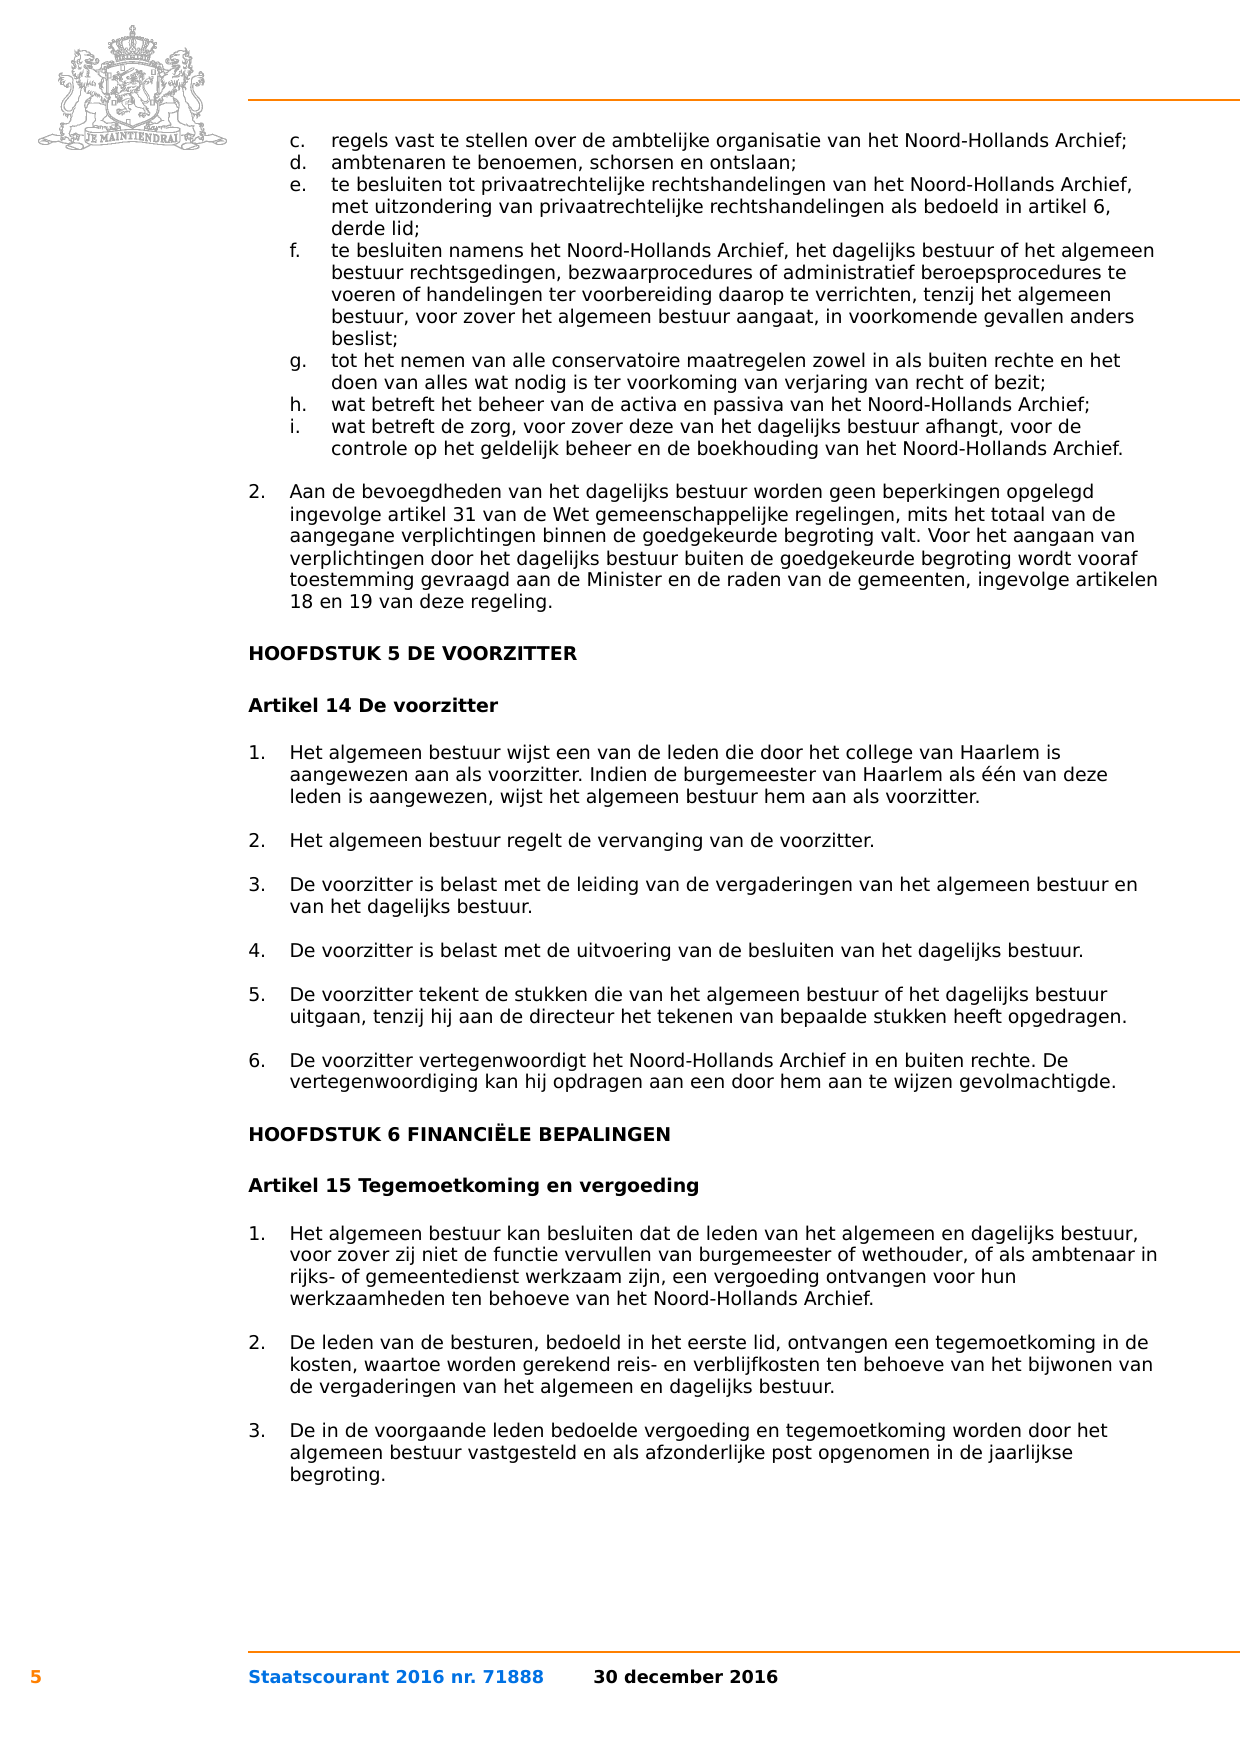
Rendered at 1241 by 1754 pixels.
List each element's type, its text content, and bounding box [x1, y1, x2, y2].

text i. wat betreft de zorg, voor zover deze van het dagelijks bestuur afhangt, voor de controle op het geldelijk beheer en de boekhouding van het Noord-Hollands Archief. [289, 416, 1163, 459]
subtitle HOOFDSTUK 5 DE VOORZITTER [248, 643, 1163, 665]
text h. wat betreft het beheer van de activa en passiva van het Noord-Hollands Archief; [289, 394, 1163, 416]
text g. tot het nemen van alle conservatoire maatregelen zowel in als buiten rechte en het doen van alles wat nodig is ter voorkoming van verjaring van recht of bezit; [289, 350, 1163, 394]
subtitle Artikel 15 Tegemoetkoming en vergoeding [248, 1175, 1163, 1197]
text 5. De voorzitter tekent de stukken die van het algemeen bestuur of het dagelijks bestuur uitgaan, tenzij hij aan de directeur het tekenen van bepaalde stukken heeft opgedragen. [248, 984, 1163, 1028]
text 1. Het algemeen bestuur wijst een van de leden die door het college van Haarlem is aangewezen aan als voorzitter. Indien de burgemeester van Haarlem als één van deze leden is aangewezen, wijst het algemeen bestuur hem aan als voorzitter. [248, 742, 1163, 808]
text 3. De in de voorgaande leden bedoelde vergoeding en tegemoetkoming worden door het algemeen bestuur vastgesteld en als afzonderlijke post opgenomen in de jaarlijkse begroting. [248, 1420, 1163, 1486]
text 1. Het algemeen bestuur kan besluiten dat de leden van het algemeen en dagelijks bestuur, voor zover zij niet de functie vervullen van burgemeester of wethouder, of als ambtenaar in rijks- of gemeentedienst werkzaam zijn, een vergoeding ontvangen voor hun werkzaamheden ten behoeve van het Noord-Hollands Archief. [248, 1222, 1163, 1310]
text c. regels vast te stellen over de ambtelijke organisatie van het Noord-Hollands Archief; [289, 130, 1163, 152]
subtitle Artikel 14 De voorzitter [248, 695, 1163, 717]
text 3. De voorzitter is belast met de leiding van de vergaderingen van het algemeen bestuur en van het dagelijks bestuur. [248, 874, 1163, 918]
text 2. De leden van de besturen, bedoeld in het eerste lid, ontvangen een tegemoetkoming in de kosten, waartoe worden gerekend reis- en verblijfkosten ten behoeve van het bijwonen van de vergaderingen van het algemeen en dagelijks bestuur. [248, 1332, 1163, 1398]
text 4. De voorzitter is belast met de uitvoering van de besluiten van het dagelijks bestuur. [248, 940, 1163, 962]
text d. ambtenaren te benoemen, schorsen en ontslaan; [289, 152, 1163, 174]
text 2. Aan de bevoegdheden van het dagelijks bestuur worden geen beperkingen opgelegd ingevolge artikel 31 van de Wet gemeenschappelijke regelingen, mits het totaal van de aangegane verplichtingen binnen de goedgekeurde begroting valt. Voor het aangaan van verplichtingen door het dagelijks bestuur buiten de goedgekeurde begroting wordt vooraf toestemming gevraagd aan de Minister en de raden van de gemeenten, ingevolge artikelen 18 en 19 van deze regeling. [248, 481, 1163, 613]
text 2. Het algemeen bestuur regelt de vervanging van de voorzitter. [248, 830, 1163, 852]
text e. te besluiten tot privaatrechtelijke rechtshandelingen van het Noord-Hollands Archief, met uitzondering van privaatrechtelijke rechtshandelingen als bedoeld in artikel 6, derde lid; [289, 174, 1163, 240]
subtitle HOOFDSTUK 6 FINANCIËLE BEPALINGEN [248, 1123, 1163, 1145]
text 6. De voorzitter vertegenwoordigt het Noord-Hollands Archief in en buiten rechte. De vertegenwoordiging kan hij opdragen aan een door hem aan te wijzen gevolmachtigde. [248, 1049, 1163, 1093]
text f. te besluiten namens het Noord-Hollands Archief, het dagelijks bestuur of het algemeen bestuur rechtsgedingen, bezwaarprocedures of administratief beroepsprocedures te voeren of handelingen ter voorbereiding daarop te verrichten, tenzij het algemeen bestuur, voor zover het algemeen bestuur aangaat, in voorkomende gevallen anders beslist; [289, 240, 1163, 350]
picture [38, 25, 227, 150]
